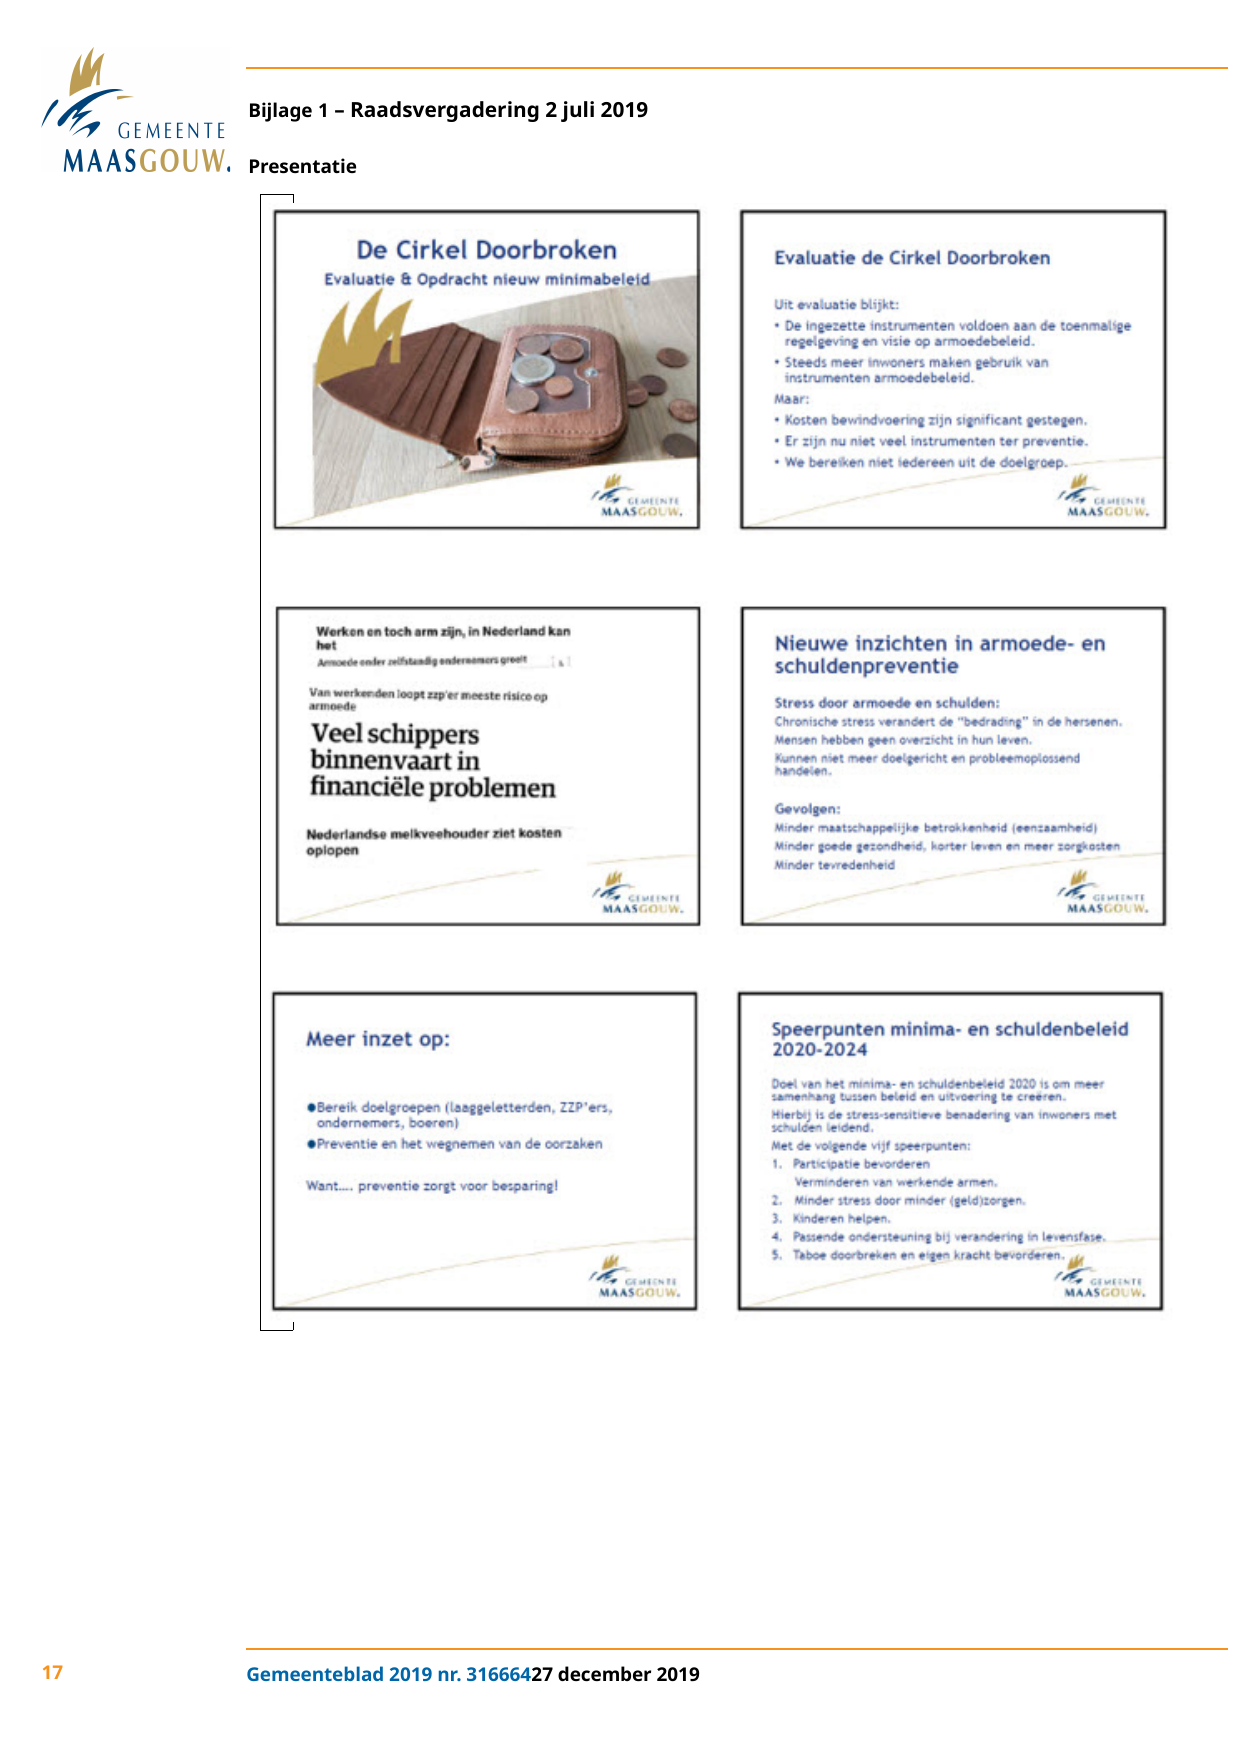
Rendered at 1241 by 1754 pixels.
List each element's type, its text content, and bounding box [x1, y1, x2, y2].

picture [41, 47, 231, 172]
text Presentatie [248, 153, 1152, 179]
text Bijlage 1 – Raadsvergadering 2 juli 2019 [248, 95, 1152, 123]
picture [268, 203, 1173, 1322]
